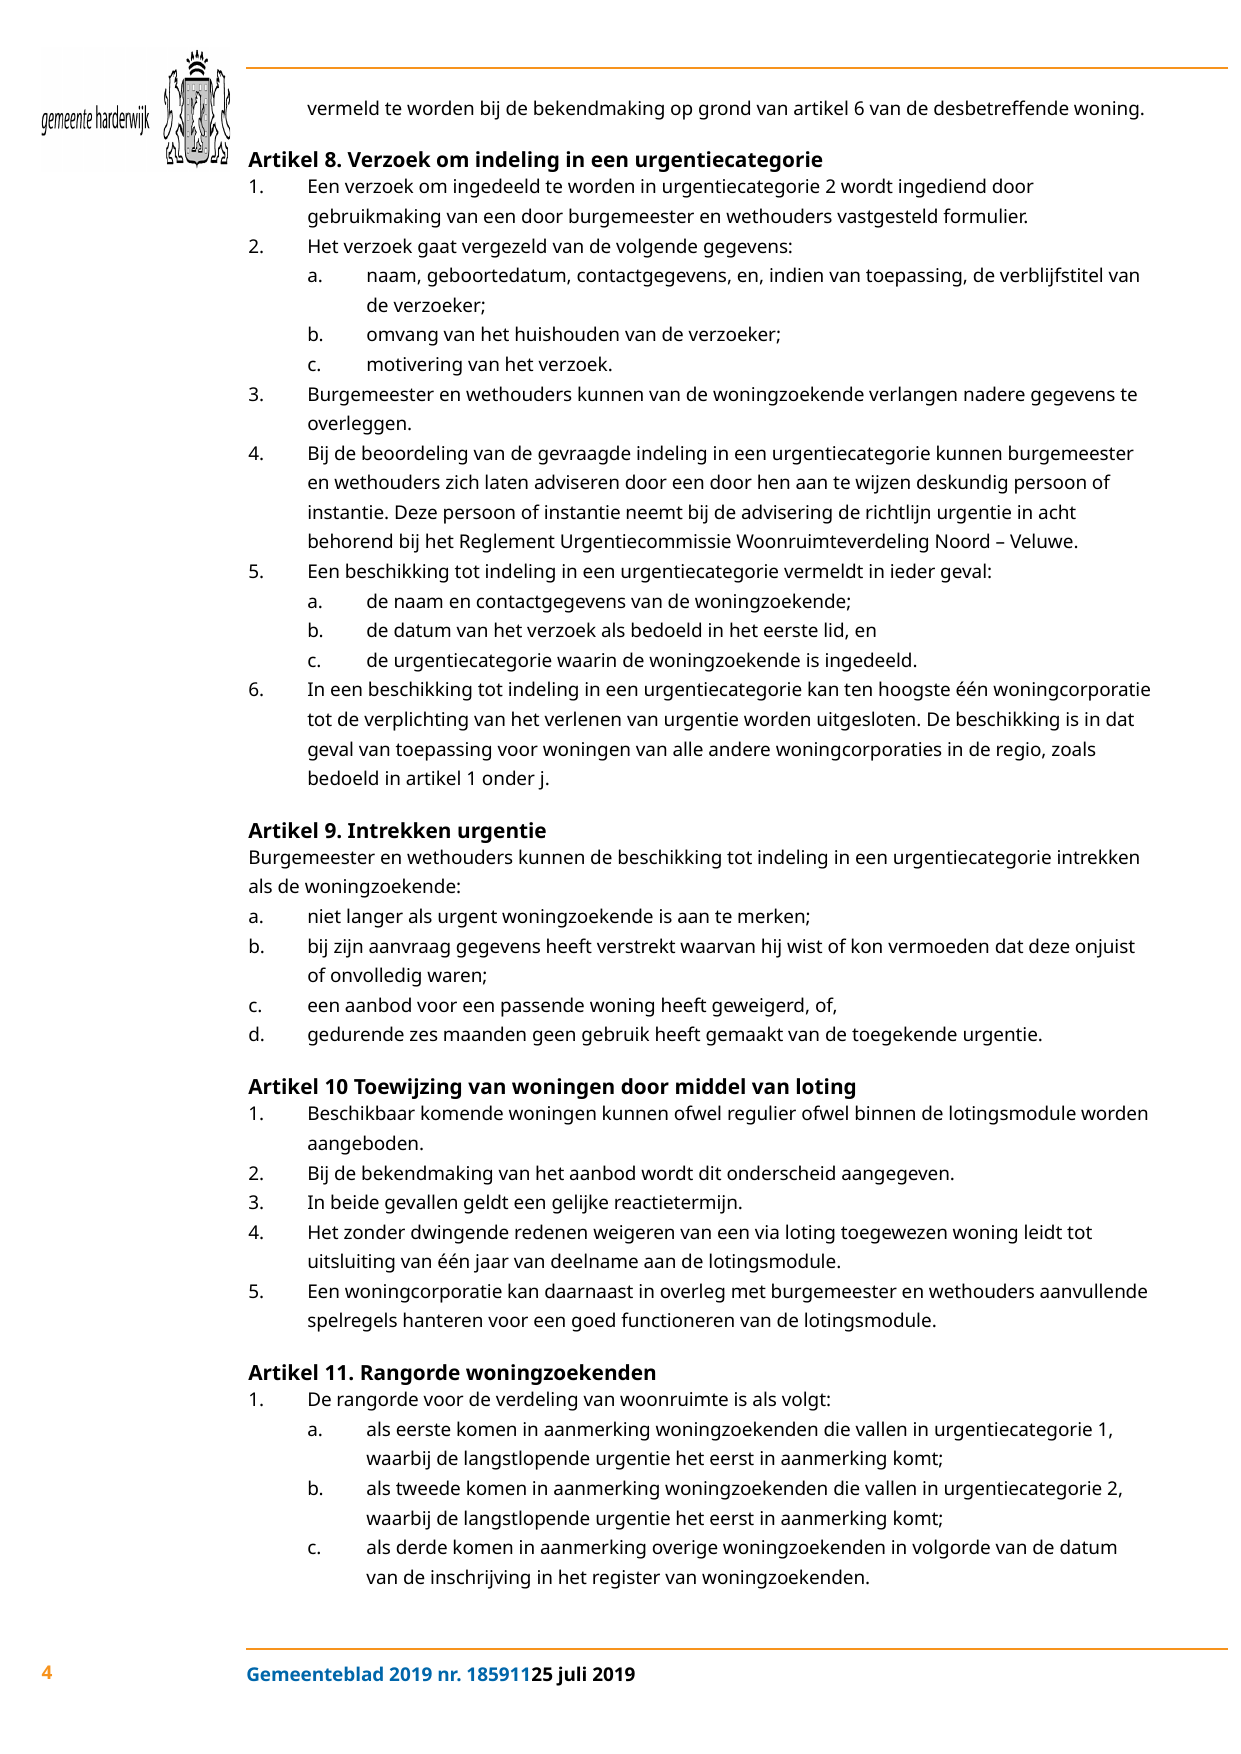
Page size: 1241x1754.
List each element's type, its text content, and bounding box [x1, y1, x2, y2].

list een aanbod voor een passende woning heeft geweigerd, of, [248, 992, 1152, 1018]
text Artikel 10 Toewijzing van woningen door middel van loting [248, 1072, 1152, 1101]
list als eerste komen in aanmerking woningzoekenden die vallen in urgentiecategorie 1, waarbij de langstlopende urgentie het eerst in aanmerking komt; [307, 1416, 1152, 1471]
text Artikel 9. Intrekken urgentie [248, 816, 1152, 844]
list bij zijn aanvraag gegevens heeft verstrekt waarvan hij wist of kon vermoeden dat deze onjuist of onvolledig waren; [248, 933, 1152, 988]
list Het verzoek gaat vergezeld van de volgende gegevens: [248, 233, 1152, 258]
text Artikel 8. Verzoek om indeling in een urgentiecategorie [248, 145, 1152, 174]
list niet langer als urgent woningzoekende is aan te merken; [248, 903, 1152, 929]
list De rangorde voor de verdeling van woonruimte is als volgt: [248, 1386, 1152, 1412]
list de datum van het verzoek als bedoeld in het eerste lid, en [307, 617, 1152, 643]
list Beschikbaar komende woningen kunnen ofwel regulier ofwel binnen de lotingsmodule worden aangeboden. [248, 1101, 1152, 1156]
list Een woningcorporatie kan daarnaast in overleg met burgemeester en wethouders aanvullende spelregels hanteren voor een goed functioneren van de lotingsmodule. [248, 1278, 1152, 1333]
list Een verzoek om ingedeeld te worden in urgentiecategorie 2 wordt ingediend door gebruikmaking van een door burgemeester en wethouders vastgesteld formulier. [248, 174, 1152, 229]
list In beide gevallen geldt een gelijke reactietermijn. [248, 1189, 1152, 1215]
list als tweede komen in aanmerking woningzoekenden die vallen in urgentiecategorie 2, waarbij de langstlopende urgentie het eerst in aanmerking komt; [307, 1475, 1152, 1531]
list naam, geboortedatum, contactgegevens, en, indien van toepassing, de verblijfstitel van de verzoeker; [307, 262, 1152, 318]
list Bij de bekendmaking van het aanbod wordt dit onderscheid aangegeven. [248, 1160, 1152, 1185]
list motivering van het verzoek. [307, 351, 1152, 377]
list gedurende zes maanden geen gebruik heeft gemaakt van de toegekende urgentie. [248, 1022, 1152, 1047]
list als derde komen in aanmerking overige woningzoekenden in volgorde van de datum van de inschrijving in het register van woningzoekenden. [307, 1534, 1152, 1590]
text Artikel 11. Rangorde woningzoekenden [248, 1358, 1152, 1386]
list vermeld te worden bij de bekendmaking op grond van artikel 6 van de desbetreffende woning. [248, 95, 1152, 121]
list In een beschikking tot indeling in een urgentiecategorie kan ten hoogste één woningcorporatie tot de verplichting van het verlenen van urgentie worden uitgesloten. De beschikking is in dat geval van toepassing voor woningen van alle andere woningcorporaties in de regio, zoals bedoeld in artikel 1 onder j. [248, 677, 1152, 791]
text Burgemeester en wethouders kunnen de beschikking tot indeling in een urgentiecategorie intrekken als de woningzoekende: [248, 844, 1152, 899]
list Het zonder dwingende redenen weigeren van een via loting toegewezen woning leidt tot uitsluiting van één jaar van deelname aan de lotingsmodule. [248, 1219, 1152, 1274]
list omvang van het huishouden van de verzoeker; [307, 322, 1152, 347]
list de urgentiecategorie waarin de woningzoekende is ingedeeld. [307, 647, 1152, 673]
list de naam en contactgegevens van de woningzoekende; [307, 588, 1152, 613]
picture [41, 47, 231, 172]
list Burgemeester en wethouders kunnen van de woningzoekende verlangen nadere gegevens te overleggen. [248, 381, 1152, 436]
list Bij de beoordeling van de gevraagde indeling in een urgentiecategorie kunnen burgemeester en wethouders zich laten adviseren door een door hen aan te wijzen deskundig persoon of instantie. Deze persoon of instantie neemt bij de advisering de richtlijn urgentie in acht behorend bij het Reglement Urgentiecommissie Woonruimteverdeling Noord – Veluwe. [248, 440, 1152, 554]
list Een beschikking tot indeling in een urgentiecategorie vermeldt in ieder geval: [248, 558, 1152, 584]
